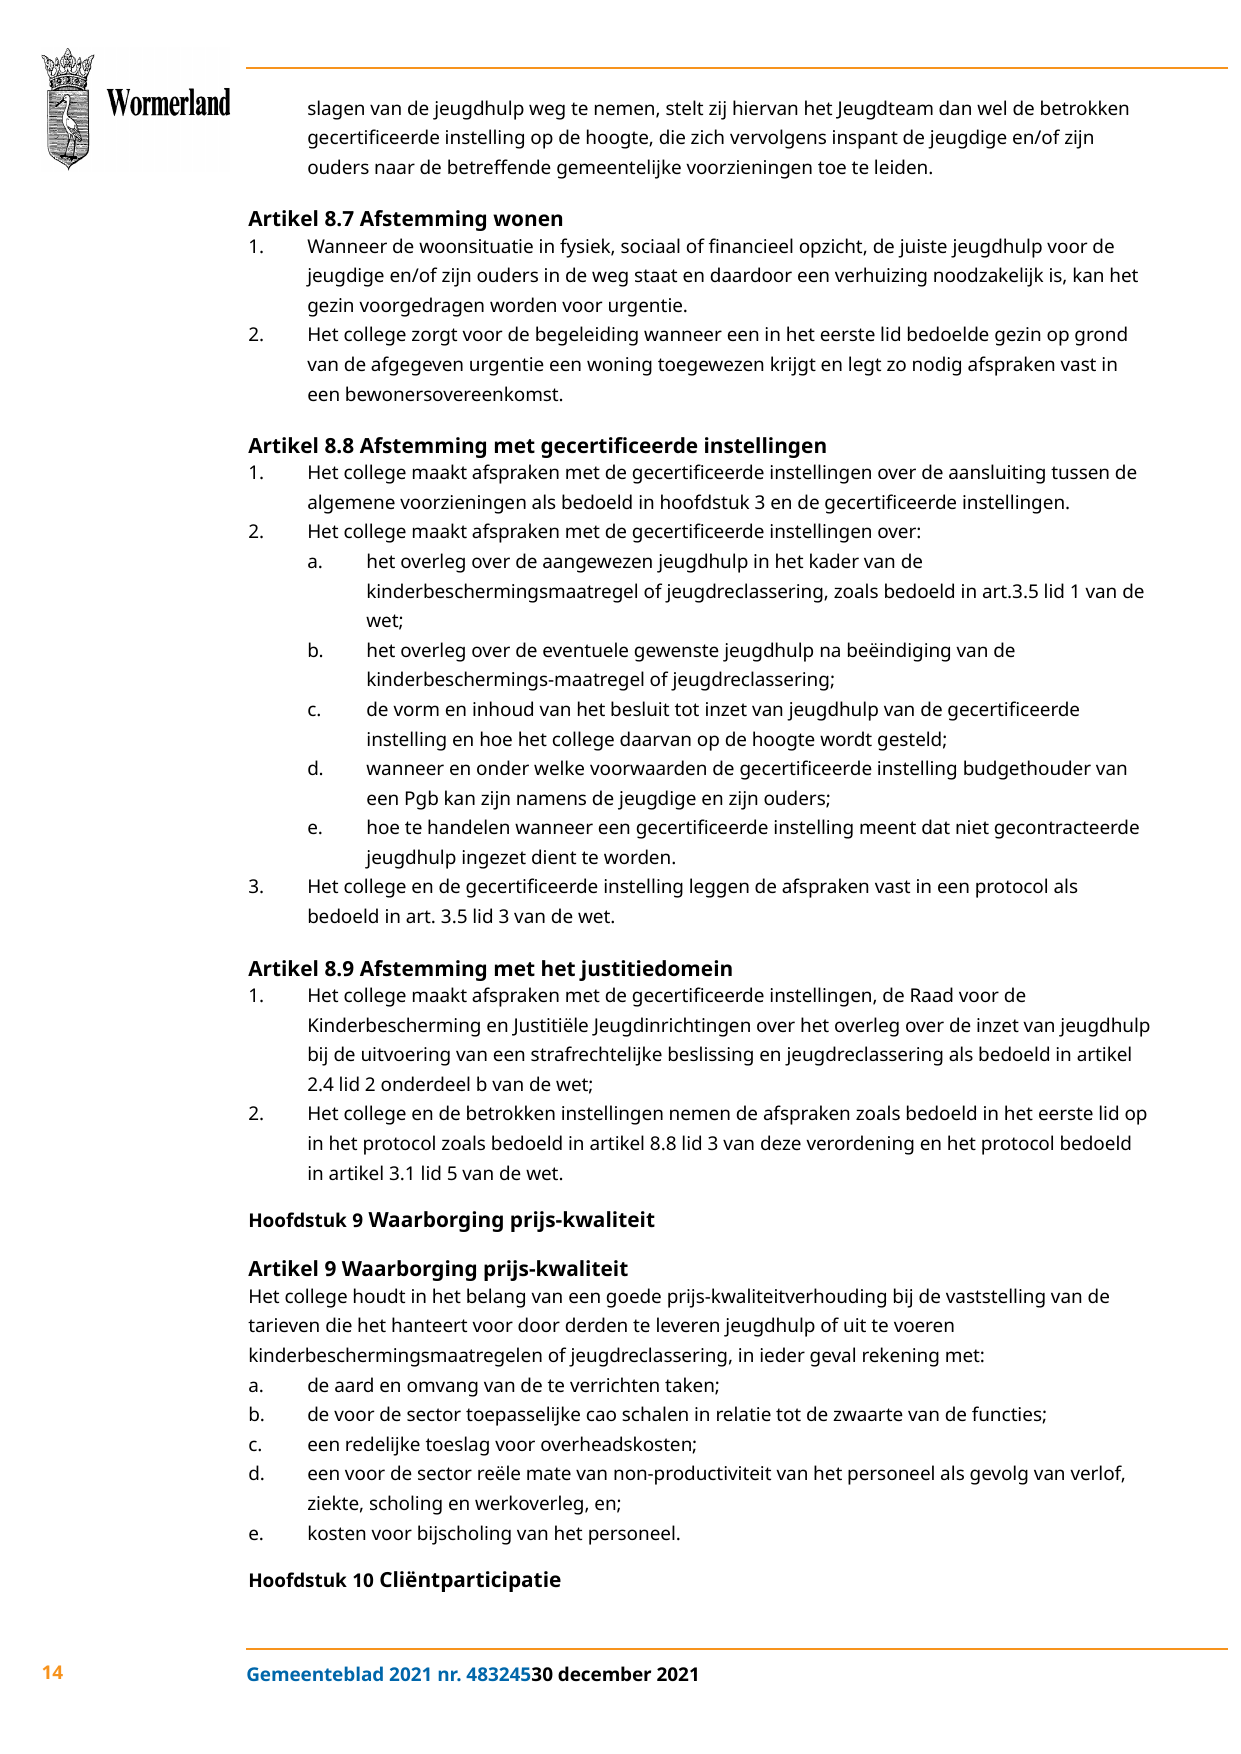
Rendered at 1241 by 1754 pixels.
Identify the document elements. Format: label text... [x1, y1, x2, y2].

list Het college en de betrokken instellingen nemen de afspraken zoals bedoeld in het eerste lid op in het protocol zoals bedoeld in artikel 8.8 lid 3 van deze verordening en het protocol bedoeld in artikel 3.1 lid 5 van de wet. [248, 1101, 1152, 1185]
text Hoofdstuk 10 Cliëntparticipatie [248, 1565, 1152, 1594]
list wanneer en onder welke voorwaarden de gecertificeerde instelling budgethouder van een Pgb kan zijn namens de jeugdige en zijn ouders; [307, 755, 1152, 811]
list een redelijke toeslag voor overheadskosten; [248, 1431, 1152, 1457]
list de aard en omvang van de te verrichten taken; [248, 1372, 1152, 1397]
text Artikel 8.7 Afstemming wonen [248, 204, 1152, 233]
list de voor de sector toepasselijke cao schalen in relatie tot de zwaarte van de functies; [248, 1401, 1152, 1427]
list Het college maakt afspraken met de gecertificeerde instellingen over: [248, 519, 1152, 544]
list Het college zorgt voor de begeleiding wanneer een in het eerste lid bedoelde gezin op grond van de afgegeven urgentie een woning toegewezen krijgt en legt zo nodig afspraken vast in een bewonersovereenkomst. [248, 322, 1152, 406]
list Het college en de gecertificeerde instelling leggen de afspraken vast in een protocol als bedoeld in art. 3.5 lid 3 van de wet. [248, 874, 1152, 929]
text Artikel 8.9 Afstemming met het justitiedomein [248, 954, 1152, 982]
list hoe te handelen wanneer een gecertificeerde instelling meent dat niet gecontracteerde jeugdhulp ingezet dient te worden. [307, 814, 1152, 870]
list Het college maakt afspraken met de gecertificeerde instellingen over de aansluiting tussen de algemene voorzieningen als bedoeld in hoofdstuk 3 en de gecertificeerde instellingen. [248, 459, 1152, 515]
list Wanneer de woonsituatie in fysiek, sociaal of financieel opzicht, de juiste jeugdhulp voor de jeugdige en/of zijn ouders in de weg staat en daardoor een verhuizing noodzakelijk is, kan het gezin voorgedragen worden voor urgentie. [248, 233, 1152, 318]
list slagen van de jeugdhulp weg te nemen, stelt zij hiervan het Jeugdteam dan wel de betrokken gecertificeerde instelling op de hoogte, die zich vervolgens inspant de jeugdige en/of zijn ouders naar de betreffende gemeentelijke voorzieningen toe te leiden. [248, 95, 1152, 180]
text Artikel 9 Waarborging prijs-kwaliteit [248, 1254, 1152, 1283]
list een voor de sector reële mate van non-productiviteit van het personeel als gevolg van verlof, ziekte, scholing en werkoverleg, en; [248, 1461, 1152, 1516]
list de vorm en inhoud van het besluit tot inzet van jeugdhulp van de gecertificeerde instelling en hoe het college daarvan op de hoogte wordt gesteld; [307, 696, 1152, 752]
list het overleg over de aangewezen jeugdhulp in het kader van de kinderbeschermingsmaatregel of jeugdreclassering, zoals bedoeld in art.3.5 lid 1 van de wet; [307, 548, 1152, 633]
text Het college houdt in het belang van een goede prijs-kwaliteitverhouding bij de vaststelling van de tarieven die het hanteert voor door derden te leveren jeugdhulp of uit te voeren kinderbeschermingsmaatregelen of jeugdreclassering, in ieder geval rekening met: [248, 1283, 1152, 1368]
list kosten voor bijscholing van het personeel. [248, 1520, 1152, 1545]
picture [41, 47, 231, 172]
text Artikel 8.8 Afstemming met gecertificeerde instellingen [248, 431, 1152, 459]
list Het college maakt afspraken met de gecertificeerde instellingen, de Raad voor de Kinderbescherming en Justitiële Jeugdinrichtingen over het overleg over de inzet van jeugdhulp bij de uitvoering van een strafrechtelijke beslissing en jeugdreclassering als bedoeld in artikel 2.4 lid 2 onderdeel b van de wet; [248, 982, 1152, 1097]
list het overleg over de eventuele gewenste jeugdhulp na beëindiging van de kinderbeschermings-maatregel of jeugdreclassering; [307, 637, 1152, 692]
text Hoofdstuk 9 Waarborging prijs-kwaliteit [248, 1205, 1152, 1234]
